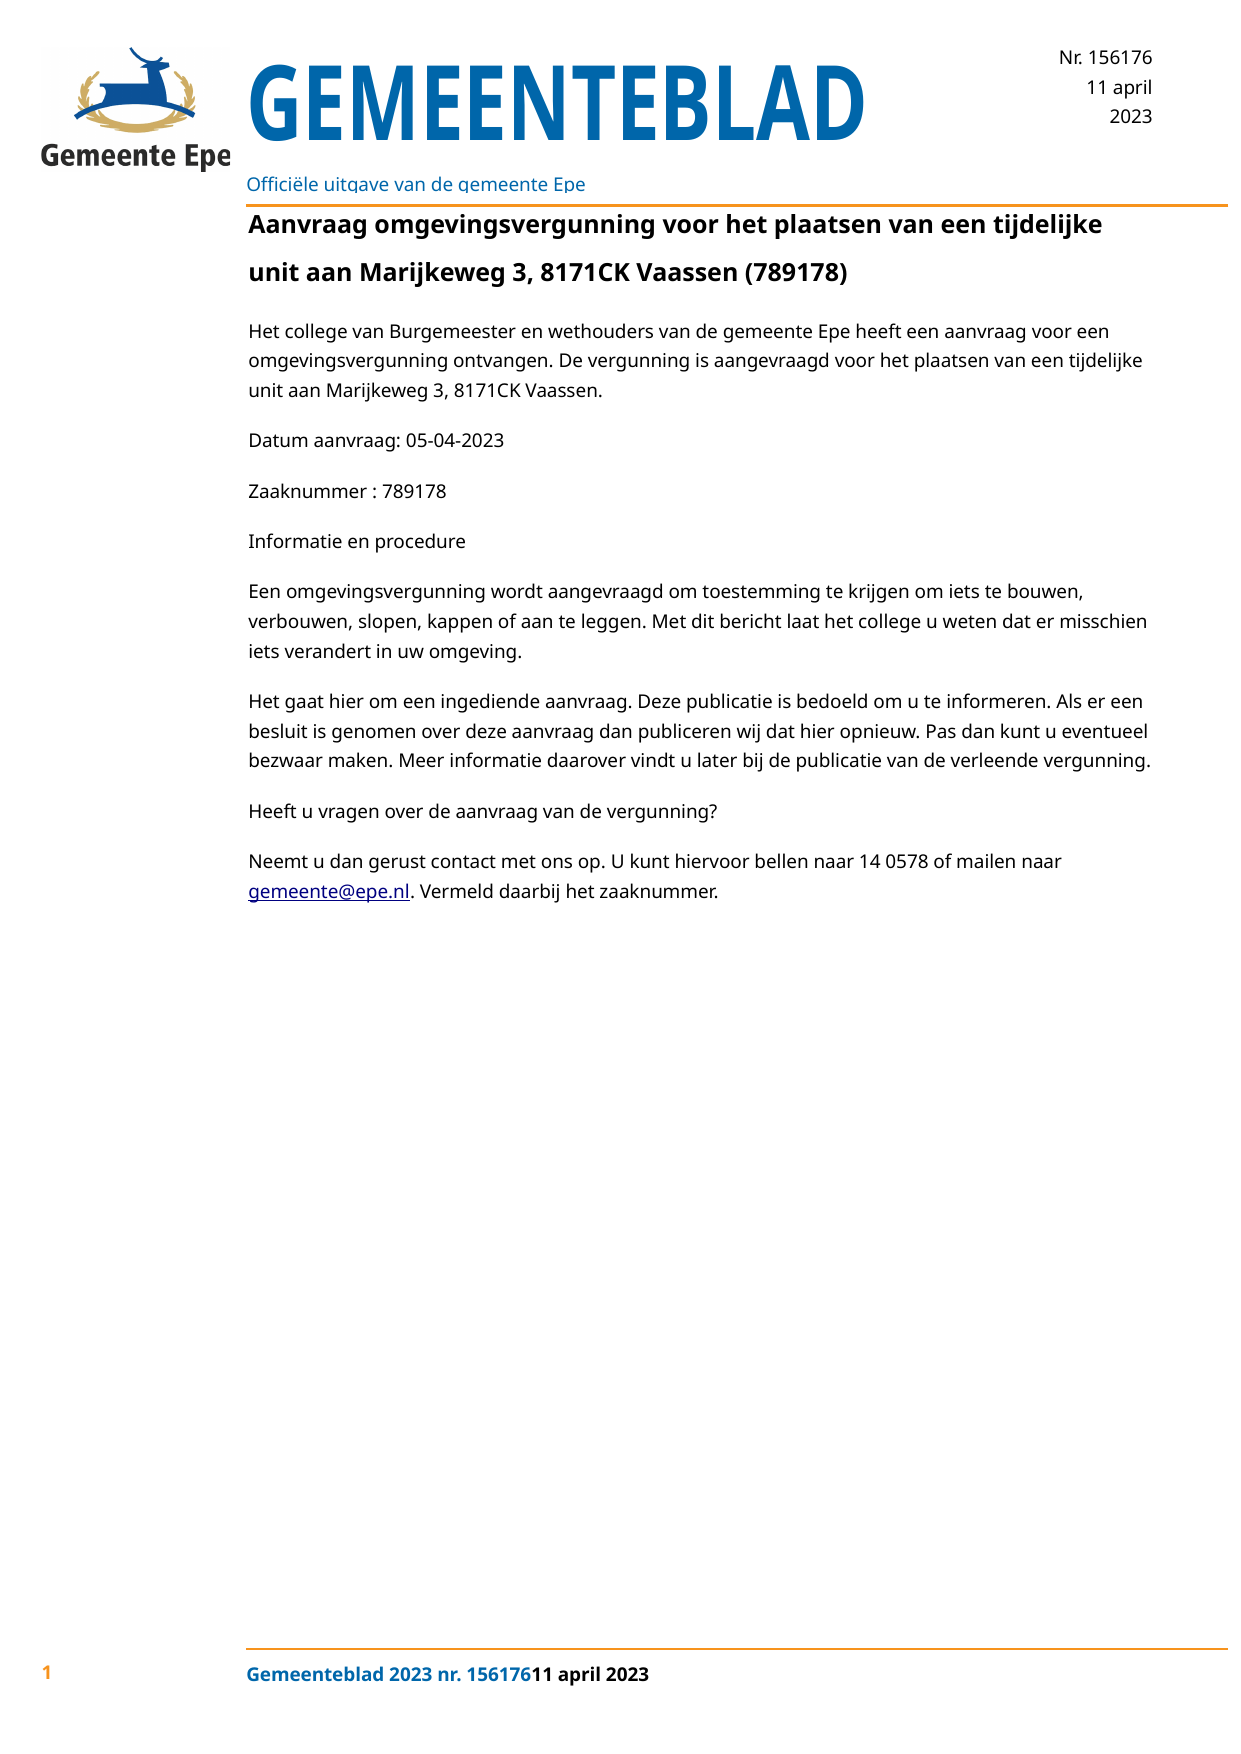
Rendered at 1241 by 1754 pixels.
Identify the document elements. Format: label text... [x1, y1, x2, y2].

text Het gaat hier om een ingediende aanvraag. Deze publicatie is bedoeld om u te informeren. Als er een besluit is genomen over deze aanvraag dan publiceren wij dat hier opnieuw. Pas dan kunt u eventueel bezwaar maken. Meer informatie daarover vindt u later bij de publicatie van de verleende vergunning. [248, 688, 1152, 773]
text Heeft u vragen over de aanvraag van de vergunning? [248, 798, 1152, 824]
text Zaaknummer : 789178 [248, 478, 1152, 504]
text Het college van Burgemeester en wethouders van de gemeente Epe heeft een aanvraag voor een omgevingsvergunning ontvangen. De vergunning is aangevraagd voor het plaatsen van een tijdelijke unit aan Marijkeweg 3, 8171CK Vaassen. [248, 318, 1152, 403]
text Informatie en procedure [248, 528, 1152, 554]
text Een omgevingsvergunning wordt aangevraagd om toestemming te krijgen om iets te bouwen, verbouwen, slopen, kappen of aan te leggen. Met dit bericht laat het college u weten dat er misschien iets verandert in uw omgeving. [248, 579, 1152, 664]
text Aanvraag omgevingsvergunning voor het plaatsen van een tijdelijke unit aan Marijkeweg 3, 8171CK Vaassen (789178) [248, 207, 1152, 288]
picture [41, 47, 231, 172]
text Neemt u dan gerust contact met ons op. U kunt hiervoor bellen naar 14 0578 of mailen naar gemeente@epe.nl. Vermeld daarbij het zaaknummer. [248, 848, 1152, 904]
text Datum aanvraag: 05-04-2023 [248, 427, 1152, 453]
